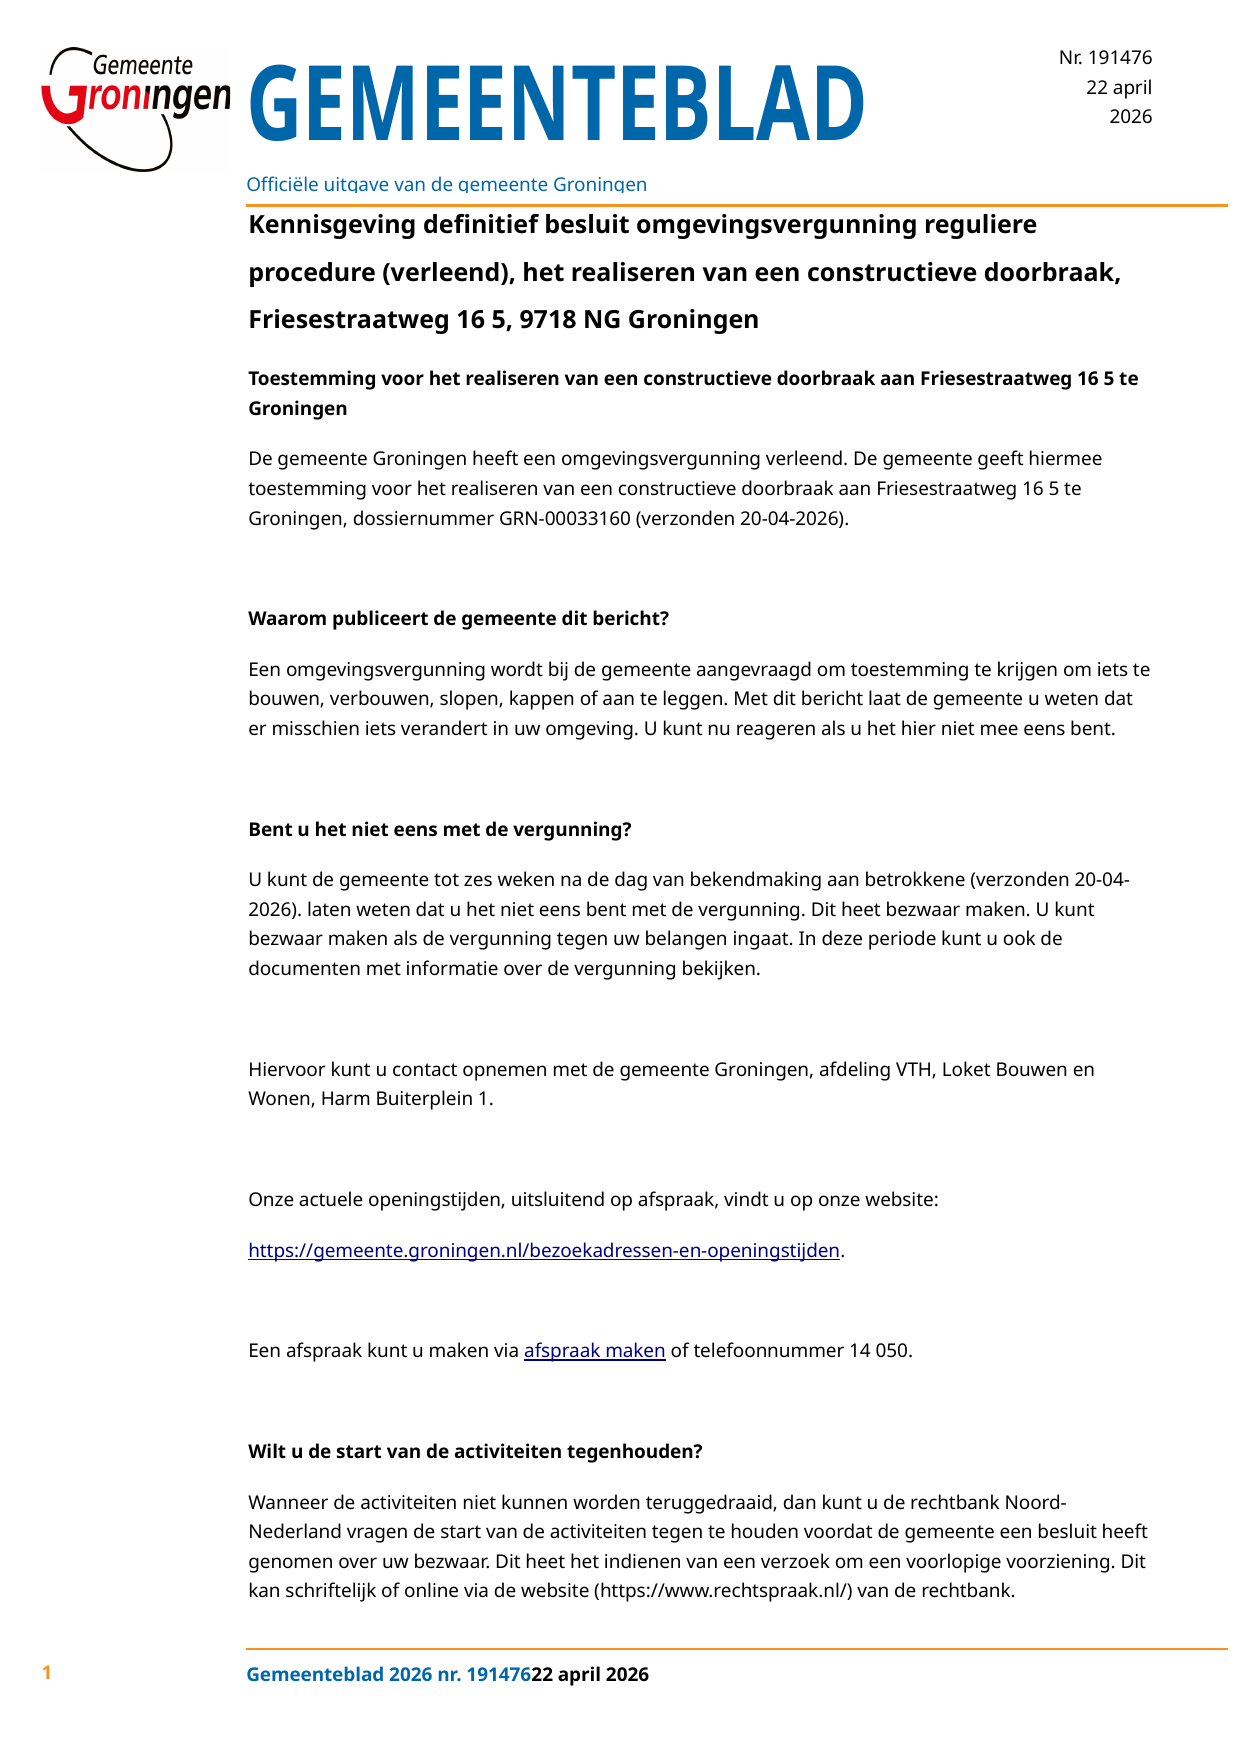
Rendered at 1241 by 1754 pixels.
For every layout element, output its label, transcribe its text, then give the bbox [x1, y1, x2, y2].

text U kunt de gemeente tot zes weken na de dag van bekendmaking aan betrokkene (verzonden 20-04-2026). laten weten dat u het niet eens bent met de vergunning. Dit heet bezwaar maken. U kunt bezwaar maken als de vergunning tegen uw belangen ingaat. In deze periode kunt u ook de documenten met informatie over de vergunning bekijken. [248, 866, 1152, 981]
text Waarom publiceert de gemeente dit bericht? [248, 606, 1152, 631]
text Kennisgeving definitief besluit omgevingsvergunning reguliere procedure (verleend), het realiseren van een constructieve doorbraak, Friesestraatweg 16 5, 9718 NG Groningen [248, 207, 1152, 336]
text De gemeente Groningen heeft een omgevingsvergunning verleend. De gemeente geeft hiermee toestemming voor het realiseren van een constructieve doorbraak aan Friesestraatweg 16 5 te Groningen, dossiernummer GRN-00033160 (verzonden 20-04-2026). [248, 446, 1152, 530]
text Een omgevingsvergunning wordt bij de gemeente aangevraagd om toestemming te krijgen om iets te bouwen, verbouwen, slopen, kappen of aan te leggen. Met dit bericht laat de gemeente u weten dat er misschien iets verandert in uw omgeving. U kunt nu reageren als u het hier niet mee eens bent. [248, 656, 1152, 741]
text Wilt u de start van de activiteiten tegenhouden? [248, 1438, 1152, 1464]
text Bent u het niet eens met de vergunning? [248, 816, 1152, 842]
text Onze actuele openingstijden, uitsluitend op afspraak, vindt u op onze website: [248, 1186, 1152, 1212]
text Hiervoor kunt u contact opnemen met de gemeente Groningen, afdeling VTH, Loket Bouwen en Wonen, Harm Buiterplein 1. [248, 1056, 1152, 1111]
text Wanneer de activiteiten niet kunnen worden teruggedraaid, dan kunt u de rechtbank Noord-Nederland vragen de start van de activiteiten tegen te houden voordat de gemeente een besluit heeft genomen over uw bezwaar. Dit heet het indienen van een verzoek om een voorlopige voorziening. Dit kan schriftelijk of online via de website (https://www.rechtspraak.nl/) van de rechtbank. [248, 1489, 1152, 1603]
text Toestemming voor het realiseren van een constructieve doorbraak aan Friesestraatweg 16 5 te Groningen [248, 366, 1152, 421]
picture [41, 47, 231, 172]
text https://gemeente.groningen.nl/bezoekadressen-en-openingstijden. [248, 1237, 1152, 1262]
text Een afspraak kunt u maken via afspraak maken of telefoonnummer 14 050. [248, 1338, 1152, 1363]
